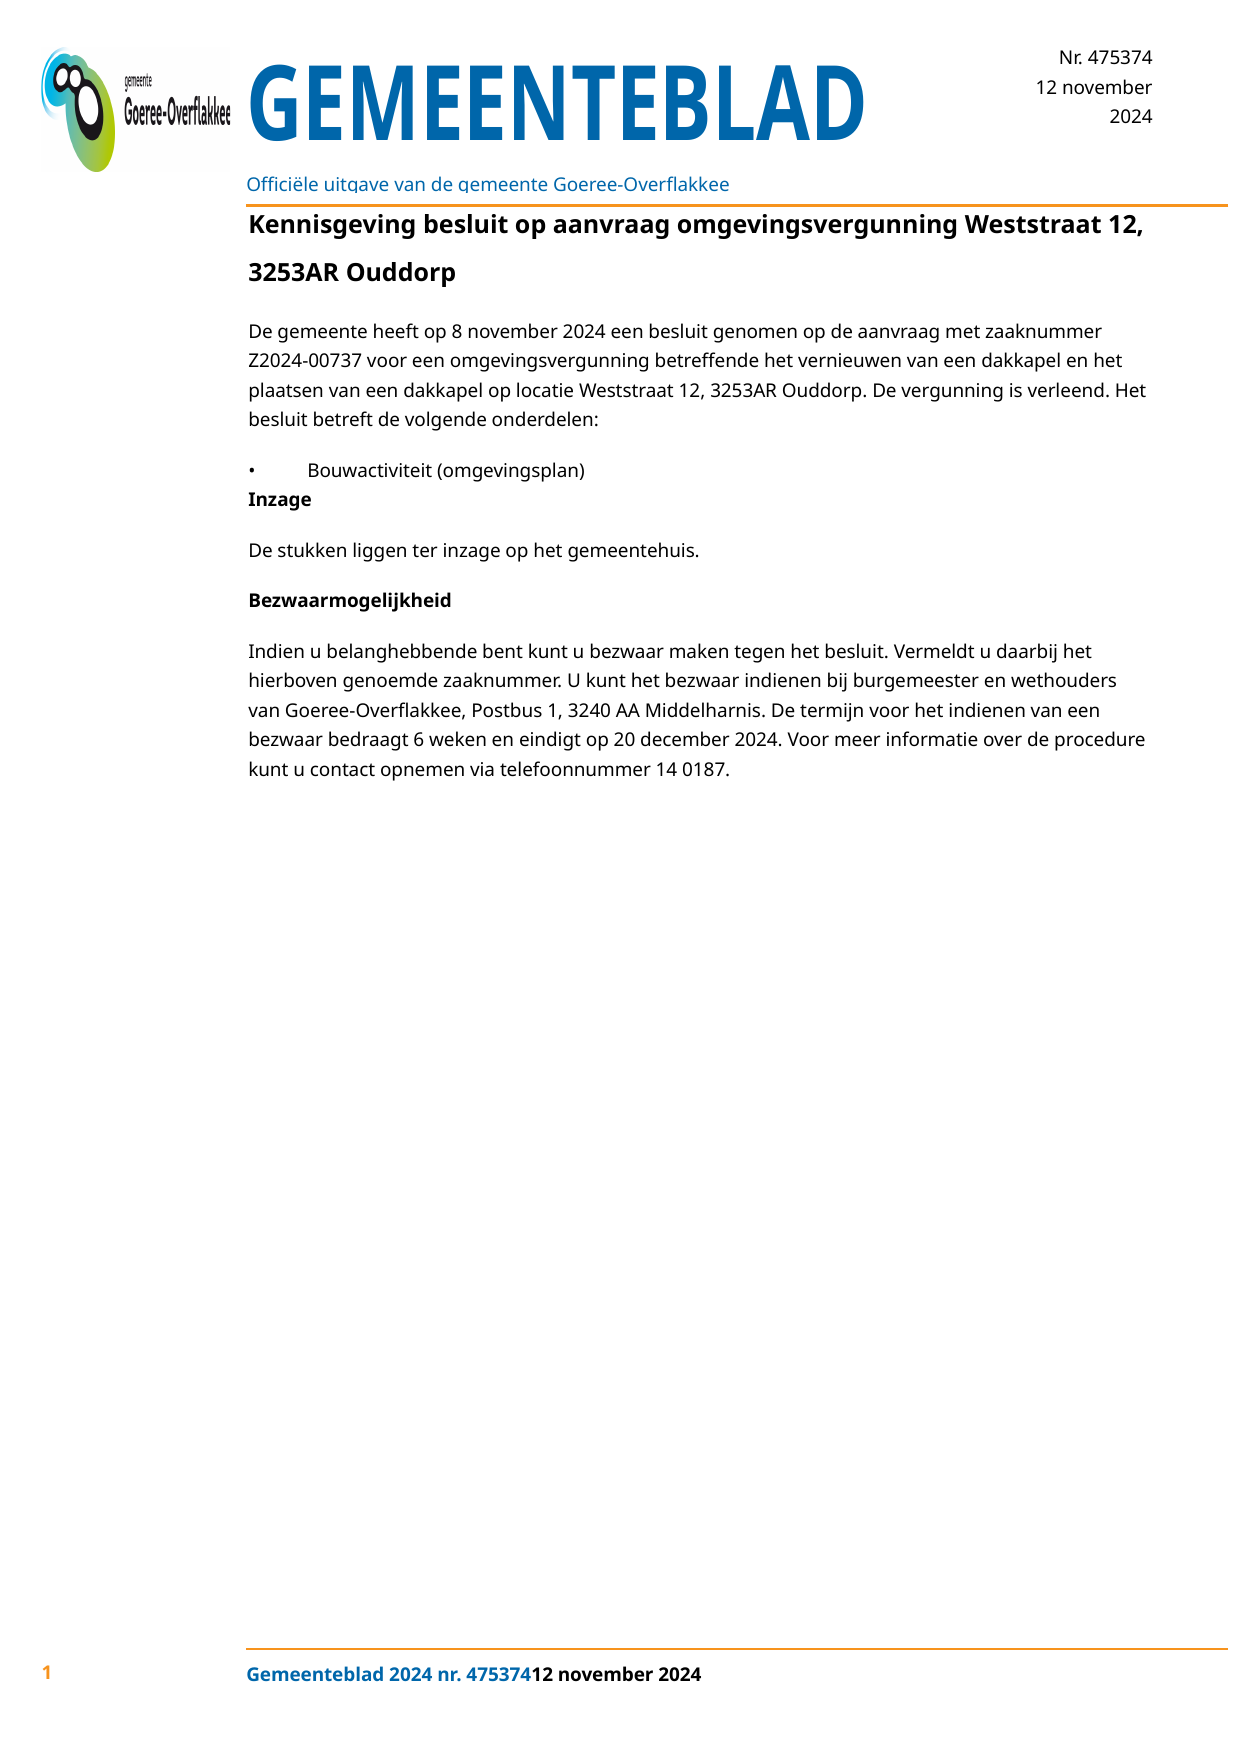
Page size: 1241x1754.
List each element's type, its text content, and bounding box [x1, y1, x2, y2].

text Inzage [248, 487, 1152, 512]
text Bezwaarmogelijkheid [248, 587, 1152, 613]
text De stukken liggen ter inzage op het gemeentehuis. [248, 537, 1152, 563]
picture [41, 47, 231, 172]
list Bouwactiviteit (omgevingsplan) [248, 457, 1152, 483]
text De gemeente heeft op 8 november 2024 een besluit genomen op de aanvraag met zaaknummer Z2024-00737 voor een omgevingsvergunning betreffende het vernieuwen van een dakkapel en het plaatsen van een dakkapel op locatie Weststraat 12, 3253AR Ouddorp. De vergunning is verleend. Het besluit betreft de volgende onderdelen: [248, 318, 1152, 432]
text Indien u belanghebbende bent kunt u bezwaar maken tegen het besluit. Vermeldt u daarbij het hierboven genoemde zaaknummer. U kunt het bezwaar indienen bij burgemeester en wethouders van Goeree-Overflakkee, Postbus 1, 3240 AA Middelharnis. De termijn voor het indienen van een bezwaar bedraagt 6 weken en eindigt op 20 december 2024. Voor meer informatie over de procedure kunt u contact opnemen via telefoonnummer 14 0187. [248, 638, 1152, 782]
text Kennisgeving besluit op aanvraag omgevingsvergunning Weststraat 12, 3253AR Ouddorp [248, 207, 1152, 288]
